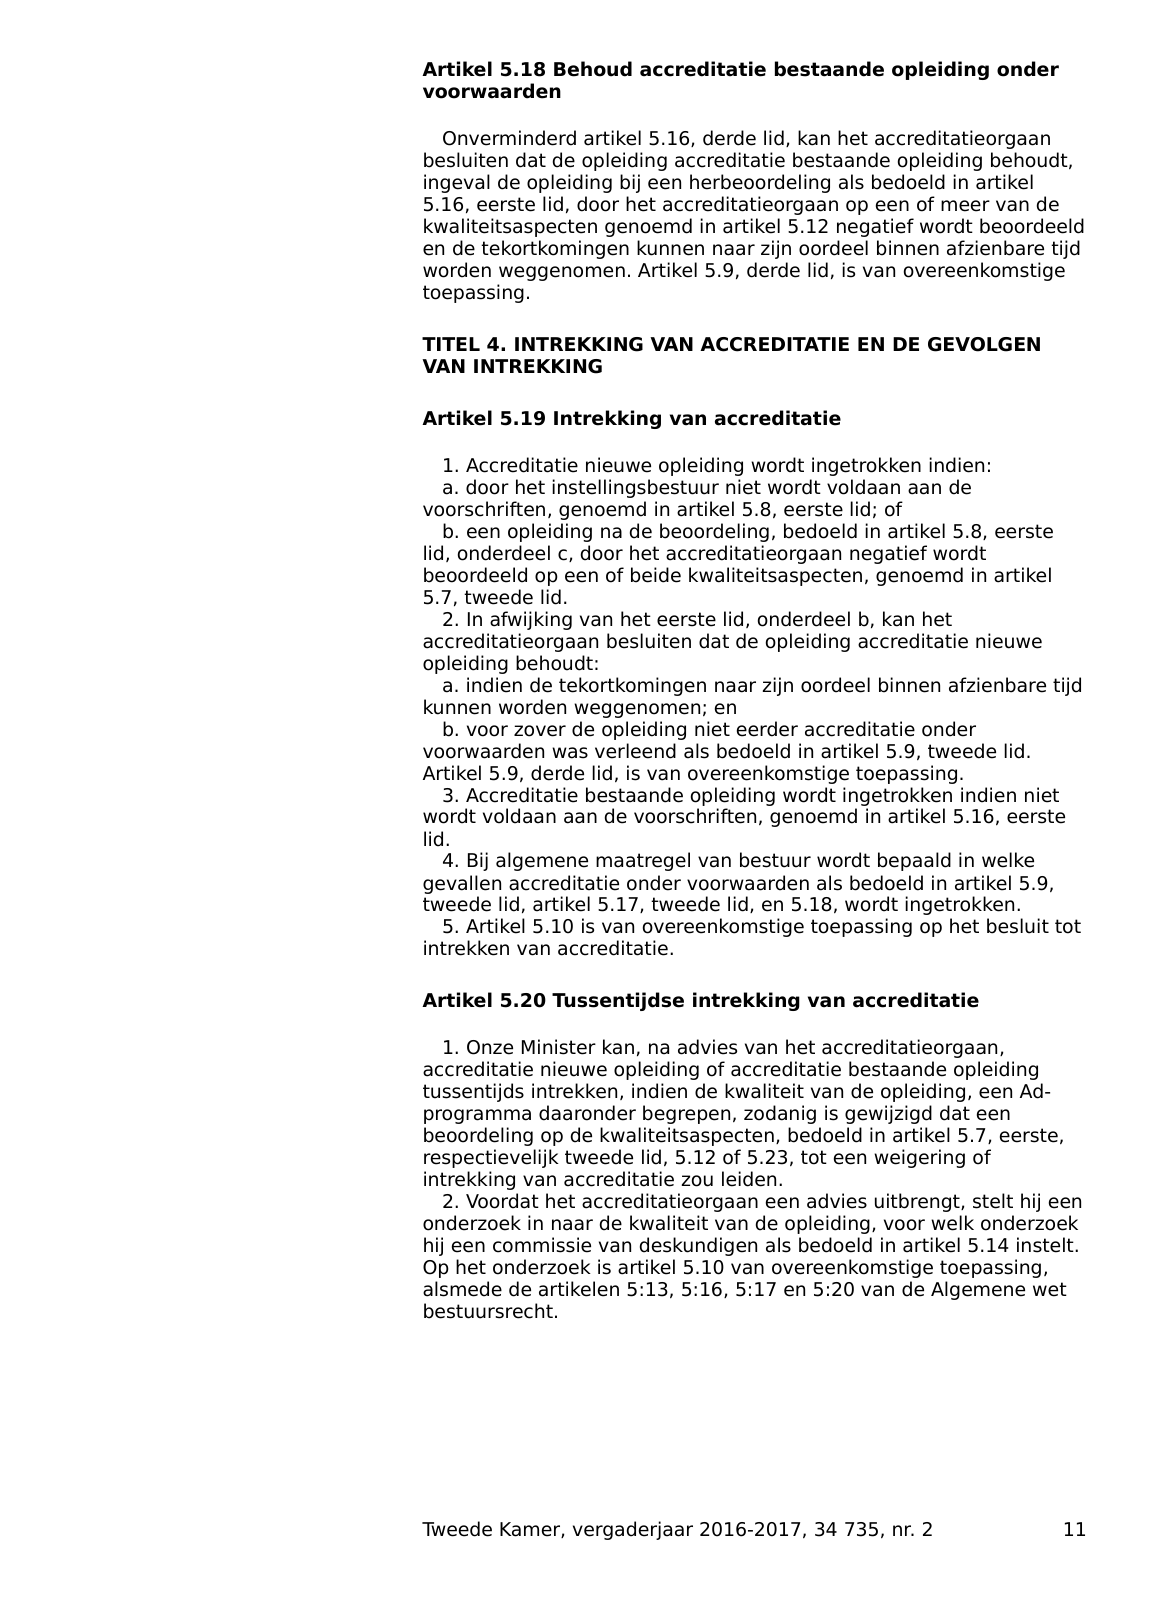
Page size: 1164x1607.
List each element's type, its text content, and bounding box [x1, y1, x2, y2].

text 1. Accreditatie nieuwe opleiding wordt ingetrokken indien: [422, 455, 1087, 477]
text 2. In afwijking van het eerste lid, onderdeel b, kan het accreditatieorgaan besluiten dat de opleiding accreditatie nieuwe opleiding behoudt: [422, 609, 1087, 674]
text 4. Bij algemene maatregel van bestuur wordt bepaald in welke gevallen accreditatie onder voorwaarden als bedoeld in artikel 5.9, tweede lid, artikel 5.17, tweede lid, en 5.18, wordt ingetrokken. [422, 850, 1087, 916]
subtitle Artikel 5.18 Behoud accreditatie bestaande opleiding onder voorwaarden [422, 59, 1087, 103]
subtitle Artikel 5.19 Intrekking van accreditatie [422, 408, 1087, 430]
text b. voor zover de opleiding niet eerder accreditatie onder voorwaarden was verleend als bedoeld in artikel 5.9, tweede lid. Artikel 5.9, derde lid, is van overeenkomstige toepassing. [422, 718, 1087, 784]
text a. door het instellingsbestuur niet wordt voldaan aan de voorschriften, genoemd in artikel 5.8, eerste lid; of [422, 477, 1087, 521]
text 2. Voordat het accreditatieorgaan een advies uitbrengt, stelt hij een onderzoek in naar de kwaliteit van de opleiding, voor welk onderzoek hij een commissie van deskundigen als bedoeld in artikel 5.14 instelt. Op het onderzoek is artikel 5.10 van overeenkomstige toepassing, alsmede de artikelen 5:13, 5:16, 5:17 en 5:20 van de Algemene wet bestuursrecht. [422, 1191, 1087, 1323]
text 1. Onze Minister kan, na advies van het accreditatieorgaan, accreditatie nieuwe opleiding of accreditatie bestaande opleiding tussentijds intrekken, indien de kwaliteit van de opleiding, een Ad-programma daaronder begrepen, zodanig is gewijzigd dat een beoordeling op de kwaliteitsaspecten, bedoeld in artikel 5.7, eerste, respectievelijk tweede lid, 5.12 of 5.23, tot een weigering of intrekking van accreditatie zou leiden. [422, 1037, 1087, 1191]
subtitle TITEL 4. INTREKKING VAN ACCREDITATIE EN DE GEVOLGEN VAN INTREKKING [422, 334, 1087, 378]
text a. indien de tekortkomingen naar zijn oordeel binnen afzienbare tijd kunnen worden weggenomen; en [422, 674, 1087, 718]
text 5. Artikel 5.10 is van overeenkomstige toepassing op het besluit tot intrekken van accreditatie. [422, 916, 1087, 960]
subtitle Artikel 5.20 Tussentijdse intrekking van accreditatie [422, 990, 1087, 1012]
text 3. Accreditatie bestaande opleiding wordt ingetrokken indien niet wordt voldaan aan de voorschriften, genoemd in artikel 5.16, eerste lid. [422, 784, 1087, 850]
text b. een opleiding na de beoordeling, bedoeld in artikel 5.8, eerste lid, onderdeel c, door het accreditatieorgaan negatief wordt beoordeeld op een of beide kwaliteitsaspecten, genoemd in artikel 5.7, tweede lid. [422, 521, 1087, 609]
text Onverminderd artikel 5.16, derde lid, kan het accreditatieorgaan besluiten dat de opleiding accreditatie bestaande opleiding behoudt, ingeval de opleiding bij een herbeoordeling als bedoeld in artikel 5.16, eerste lid, door het accreditatieorgaan op een of meer van de kwaliteitsaspecten genoemd in artikel 5.12 negatief wordt beoordeeld en de tekortkomingen kunnen naar zijn oordeel binnen afzienbare tijd worden weggenomen. Artikel 5.9, derde lid, is van overeenkomstige toepassing. [422, 128, 1087, 304]
